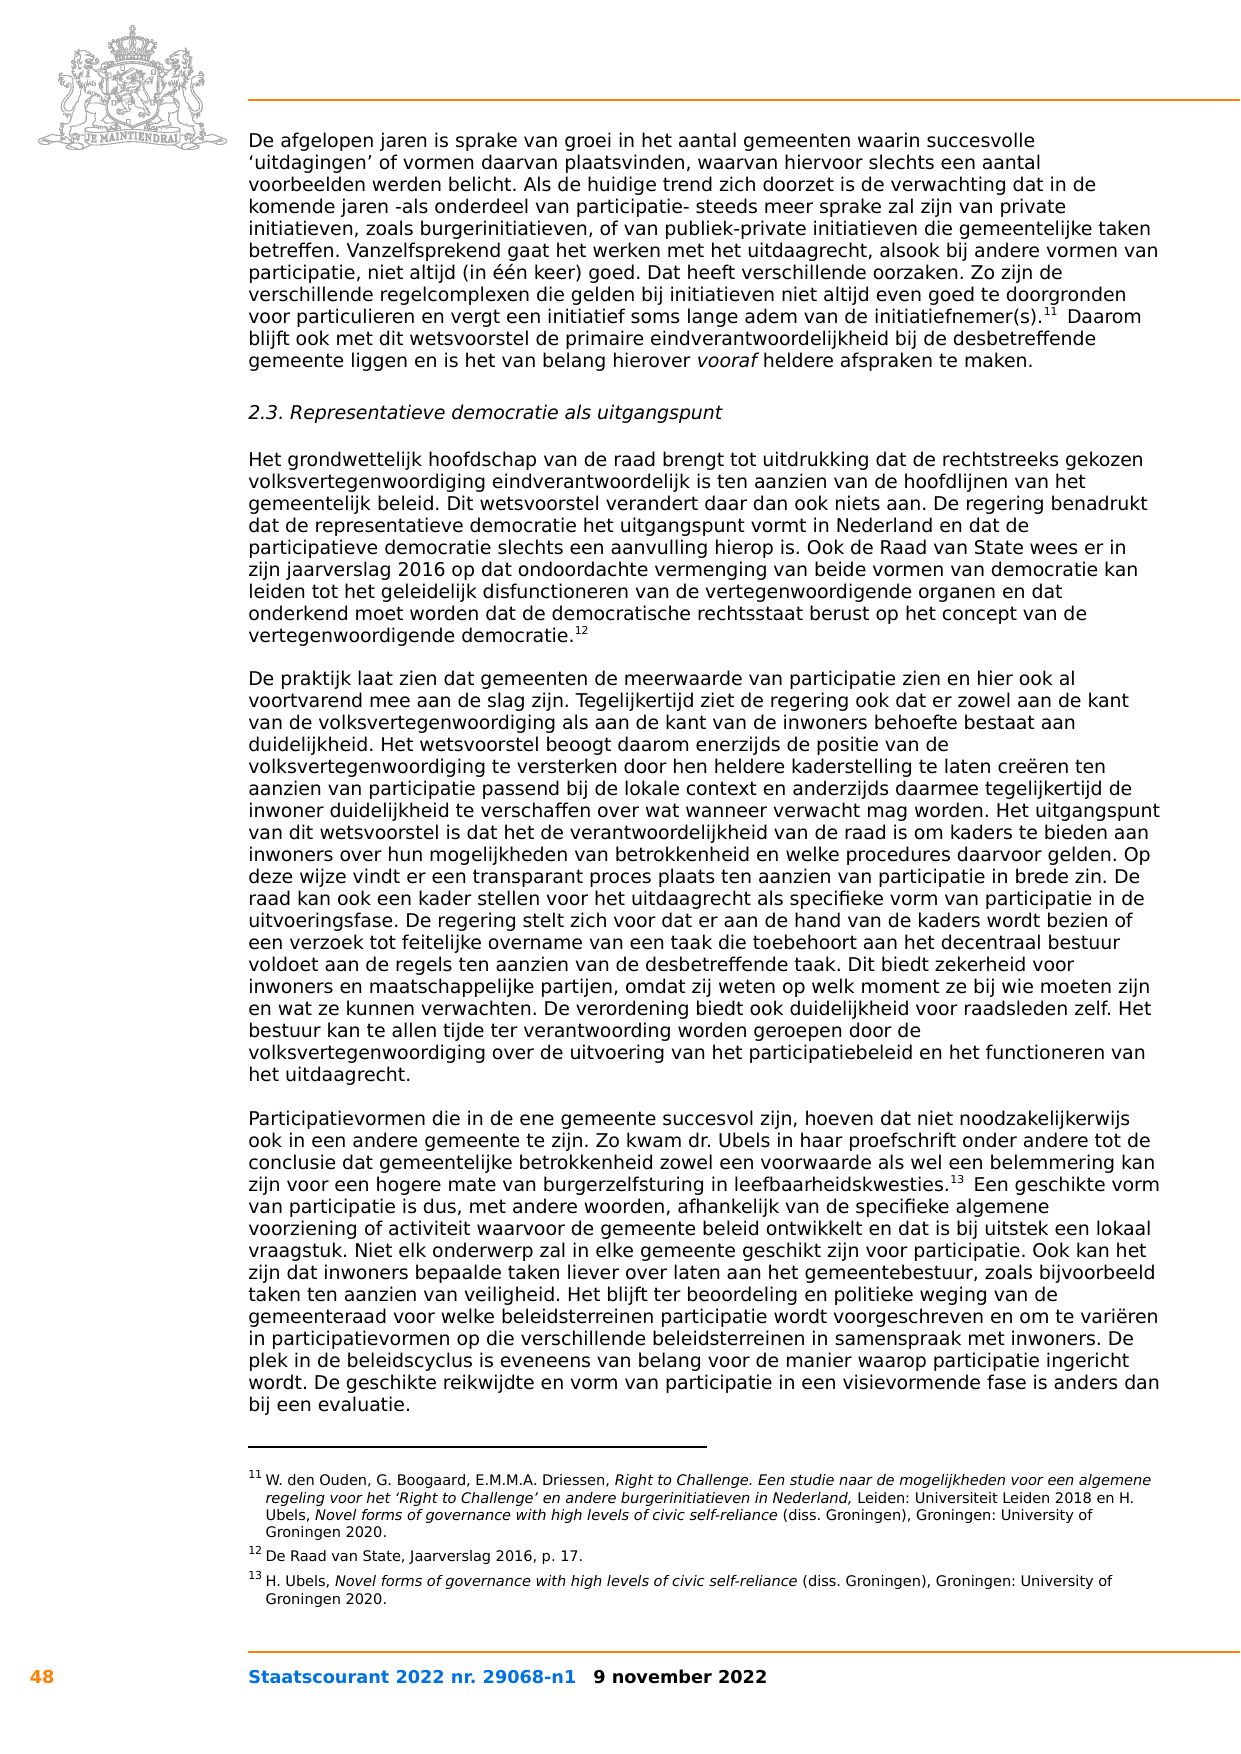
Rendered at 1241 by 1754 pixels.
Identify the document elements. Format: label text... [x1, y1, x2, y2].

text De praktijk laat zien dat gemeenten de meerwaarde van participatie zien en hier ook al voortvarend mee aan de slag zijn. Tegelijkertijd ziet de regering ook dat er zowel aan de kant van de volksvertegenwoordiging als aan de kant van de inwoners behoefte bestaat aan duidelijkheid. Het wetsvoorstel beoogt daarom enerzijds de positie van de volksvertegenwoordiging te versterken door hen heldere kaderstelling te laten creëren ten aanzien van participatie passend bij de lokale context en anderzijds daarmee tegelijkertijd de inwoner duidelijkheid te verschaffen over wat wanneer verwacht mag worden. Het uitgangspunt van dit wetsvoorstel is dat het de verantwoordelijkheid van de raad is om kaders te bieden aan inwoners over hun mogelijkheden van betrokkenheid en welke procedures daarvoor gelden. Op deze wijze vindt er een transparant proces plaats ten aanzien van participatie in brede zin. De raad kan ook een kader stellen voor het uitdaagrecht als specifieke vorm van participatie in de uitvoeringsfase. De regering stelt zich voor dat er aan de hand van de kaders wordt bezien of een verzoek tot feitelijke overname van een taak die toebehoort aan het decentraal bestuur voldoet aan de regels ten aanzien van de desbetreffende taak. Dit biedt zekerheid voor inwoners en maatschappelijke partijen, omdat zij weten op welk moment ze bij wie moeten zijn en wat ze kunnen verwachten. De verordening biedt ook duidelijkheid voor raadsleden zelf. Het bestuur kan te allen tijde ter verantwoording worden geroepen door de volksvertegenwoordiging over de uitvoering van het participatiebeleid en het functioneren van het uitdaagrecht. [248, 668, 1163, 1086]
text De Raad van State, Jaarverslag 2016, p. 17. [248, 1544, 1163, 1566]
text De afgelopen jaren is sprake van groei in het aantal gemeenten waarin succesvolle ‘uitdagingen’ of vormen daarvan plaatsvinden, waarvan hiervoor slechts een aantal voorbeelden werden belicht. Als de huidige trend zich doorzet is de verwachting dat in de komende jaren -als onderdeel van participatie- steeds meer sprake zal zijn van private initiatieven, zoals burgerinitiatieven, of van publiek-private initiatieven die gemeentelijke taken betreffen. Vanzelfsprekend gaat het werken met het uitdaagrecht, alsook bij andere vormen van participatie, niet altijd (in één keer) goed. Dat heeft verschillende oorzaken. Zo zijn de verschillende regelcomplexen die gelden bij initiatieven niet altijd even goed te doorgronden voor particulieren en vergt een initiatief soms lange adem van de initiatiefnemer(s). Daarom blijft ook met dit wetsvoorstel de primaire eindverantwoordelijkheid bij de desbetreffende gemeente liggen en is het van belang hierover vooraf heldere afspraken te maken. [248, 130, 1163, 372]
subtitle 2.3. Representatieve democratie als uitgangspunt [248, 402, 1163, 424]
text H. Ubels, Novel forms of governance with high levels of civic self-reliance (diss. Groningen), Groningen: University of Groningen 2020. [248, 1569, 1163, 1608]
text Participatievormen die in de ene gemeente succesvol zijn, hoeven dat niet noodzakelijkerwijs ook in een andere gemeente te zijn. Zo kwam dr. Ubels in haar proefschrift onder andere tot de conclusie dat gemeentelijke betrokkenheid zowel een voorwaarde als wel een belemmering kan zijn voor een hogere mate van burgerzelfsturing in leefbaarheidskwesties. Een geschikte vorm van participatie is dus, met andere woorden, afhankelijk van de specifieke algemene voorziening of activiteit waarvoor de gemeente beleid ontwikkelt en dat is bij uitstek een lokaal vraagstuk. Niet elk onderwerp zal in elke gemeente geschikt zijn voor participatie. Ook kan het zijn dat inwoners bepaalde taken liever over laten aan het gemeentebestuur, zoals bijvoorbeeld taken ten aanzien van veiligheid. Het blijft ter beoordeling en politieke weging van de gemeenteraad voor welke beleidsterreinen participatie wordt voorgeschreven en om te variëren in participatievormen op die verschillende beleidsterreinen in samenspraak met inwoners. De plek in de beleidscyclus is eveneens van belang voor de manier waarop participatie ingericht wordt. De geschikte reikwijdte en vorm van participatie in een visievormende fase is anders dan bij een evaluatie. [248, 1108, 1163, 1416]
text Het grondwettelijk hoofdschap van de raad brengt tot uitdrukking dat de rechtstreeks gekozen volksvertegenwoordiging eindverantwoordelijk is ten aanzien van de hoofdlijnen van het gemeentelijk beleid. Dit wetsvoorstel verandert daar dan ook niets aan. De regering benadrukt dat de representatieve democratie het uitgangspunt vormt in Nederland en dat de participatieve democratie slechts een aanvulling hierop is. Ook de Raad van State wees er in zijn jaarverslag 2016 op dat ondoordachte vermenging van beide vormen van democratie kan leiden tot het geleidelijk disfunctioneren van de vertegenwoordigende organen en dat onderkend moet worden dat de democratische rechtsstaat berust op het concept van de vertegenwoordigende democratie. [248, 449, 1163, 646]
picture [38, 25, 227, 150]
text W. den Ouden, G. Boogaard, E.M.M.A. Driessen, Right to Challenge. Een studie naar de mogelijkheden voor een algemene regeling voor het ‘Right to Challenge’ en andere burgerinitiatieven in Nederland, Leiden: Universiteit Leiden 2018 en H. Ubels, Novel forms of governance with high levels of civic self-reliance (diss. Groningen), Groningen: University of Groningen 2020. [248, 1468, 1163, 1541]
